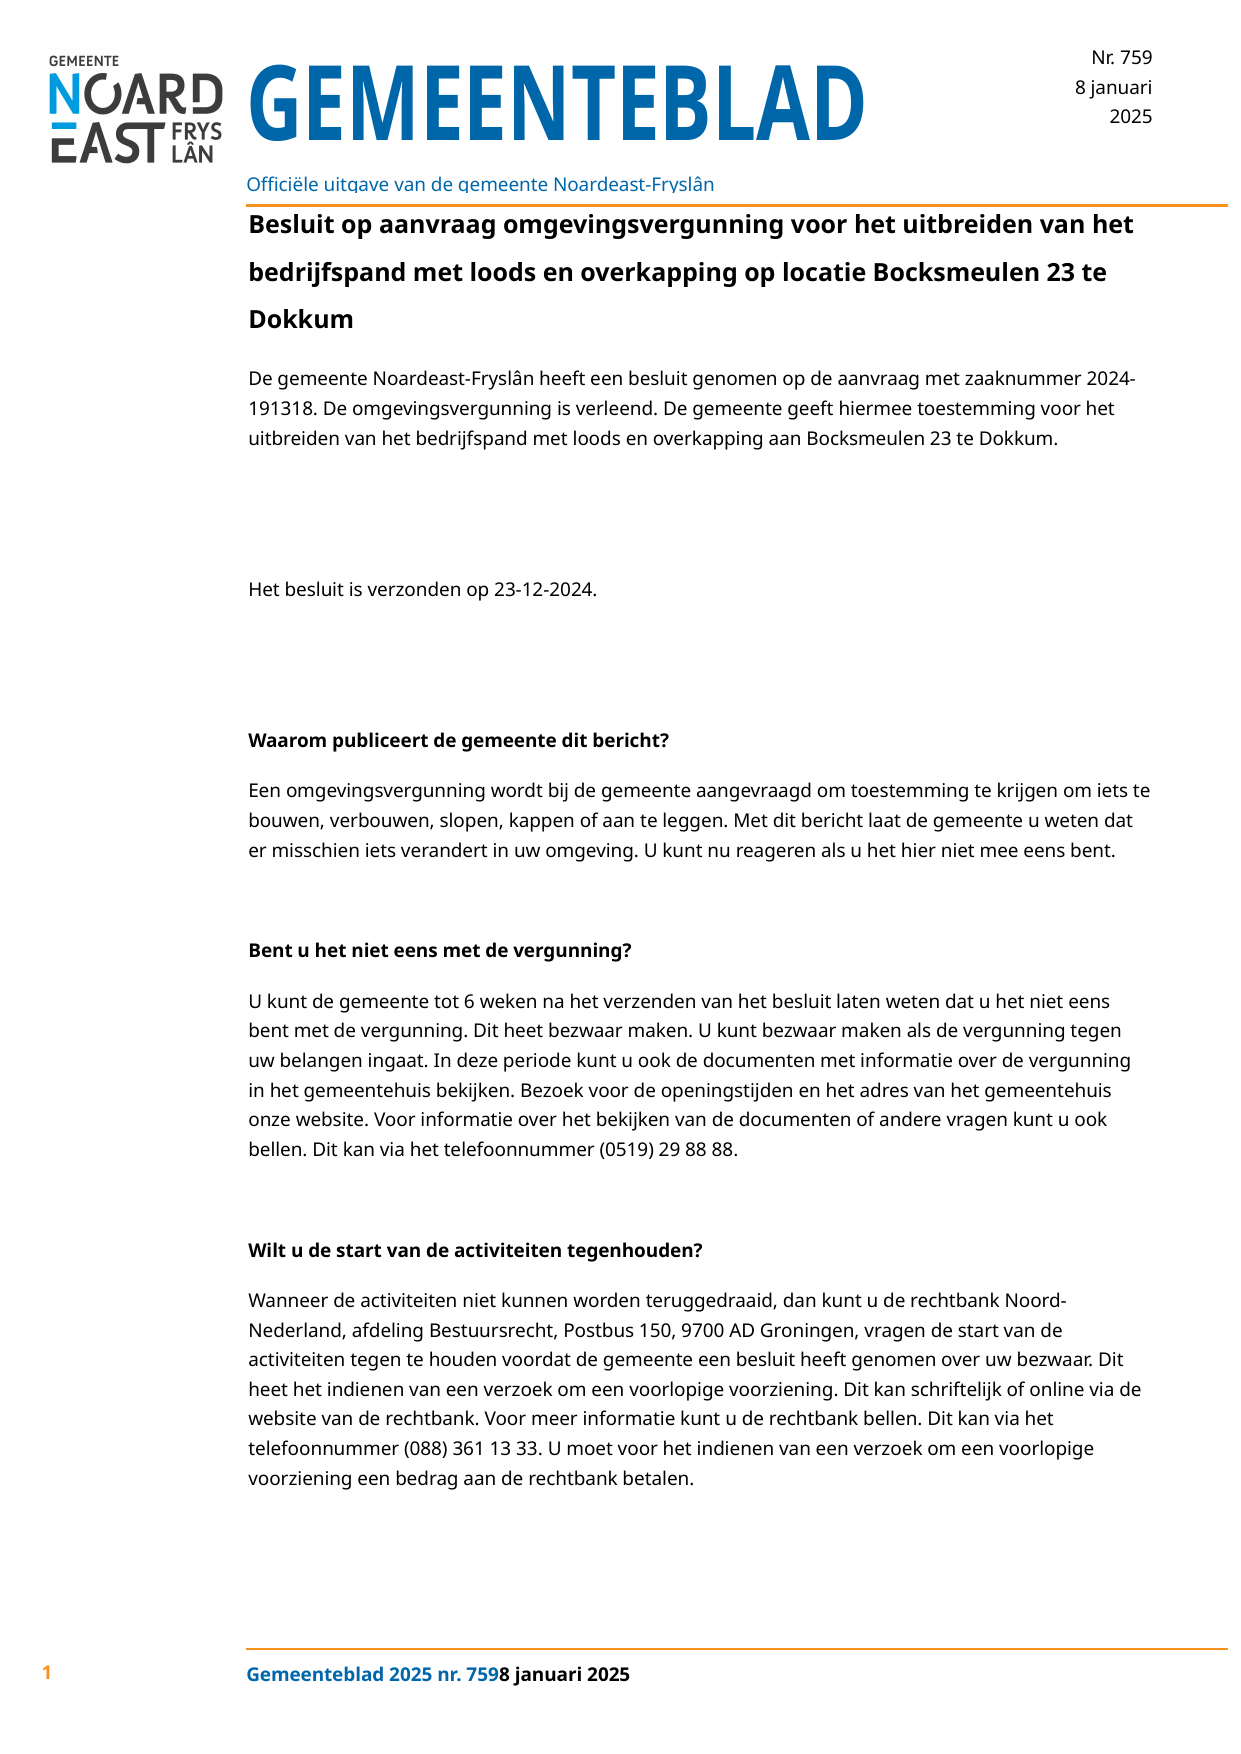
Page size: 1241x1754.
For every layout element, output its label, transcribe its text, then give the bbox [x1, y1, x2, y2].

text U kunt de gemeente tot 6 weken na het verzenden van het besluit laten weten dat u het niet eens bent met de vergunning. Dit heet bezwaar maken. U kunt bezwaar maken als de vergunning tegen uw belangen ingaat. In deze periode kunt u ook de documenten met informatie over de vergunning in het gemeentehuis bekijken. Bezoek voor de openingstijden en het adres van het gemeentehuis onze website. Voor informatie over het bekijken van de documenten of andere vragen kunt u ook bellen. Dit kan via het telefoonnummer (0519) 29 88 88. [248, 988, 1152, 1162]
text Besluit op aanvraag omgevingsvergunning voor het uitbreiden van het bedrijfspand met loods en overkapping op locatie Bocksmeulen 23 te Dokkum [248, 207, 1152, 336]
picture [41, 47, 231, 172]
text Een omgevingsvergunning wordt bij de gemeente aangevraagd om toestemming te krijgen om iets te bouwen, verbouwen, slopen, kappen of aan te leggen. Met dit bericht laat de gemeente u weten dat er misschien iets verandert in uw omgeving. U kunt nu reageren als u het hier niet mee eens bent. [248, 778, 1152, 862]
text Wanneer de activiteiten niet kunnen worden teruggedraaid, dan kunt u de rechtbank Noord-Nederland, afdeling Bestuursrecht, Postbus 150, 9700 AD Groningen, vragen de start van de activiteiten tegen te houden voordat de gemeente een besluit heeft genomen over uw bezwaar. Dit heet het indienen van een verzoek om een voorlopige voorziening. Dit kan schriftelijk of online via de website van de rechtbank. Voor meer informatie kunt u de rechtbank bellen. Dit kan via het telefoonnummer (088) 361 13 33. U moet voor het indienen van een verzoek om een voorlopige voorziening een bedrag aan de rechtbank betalen. [248, 1287, 1152, 1490]
text Bent u het niet eens met de vergunning? [248, 938, 1152, 963]
text De gemeente Noardeast-Fryslân heeft een besluit genomen op de aanvraag met zaaknummer 2024-191318. De omgevingsvergunning is verleend. De gemeente geeft hiermee toestemming voor het uitbreiden van het bedrijfspand met loods en overkapping aan Bocksmeulen 23 te Dokkum. [248, 366, 1152, 450]
text Het besluit is verzonden op 23-12-2024. [248, 576, 1152, 602]
text Wilt u de start van de activiteiten tegenhouden? [248, 1237, 1152, 1262]
text Waarom publiceert de gemeente dit bericht? [248, 727, 1152, 753]
